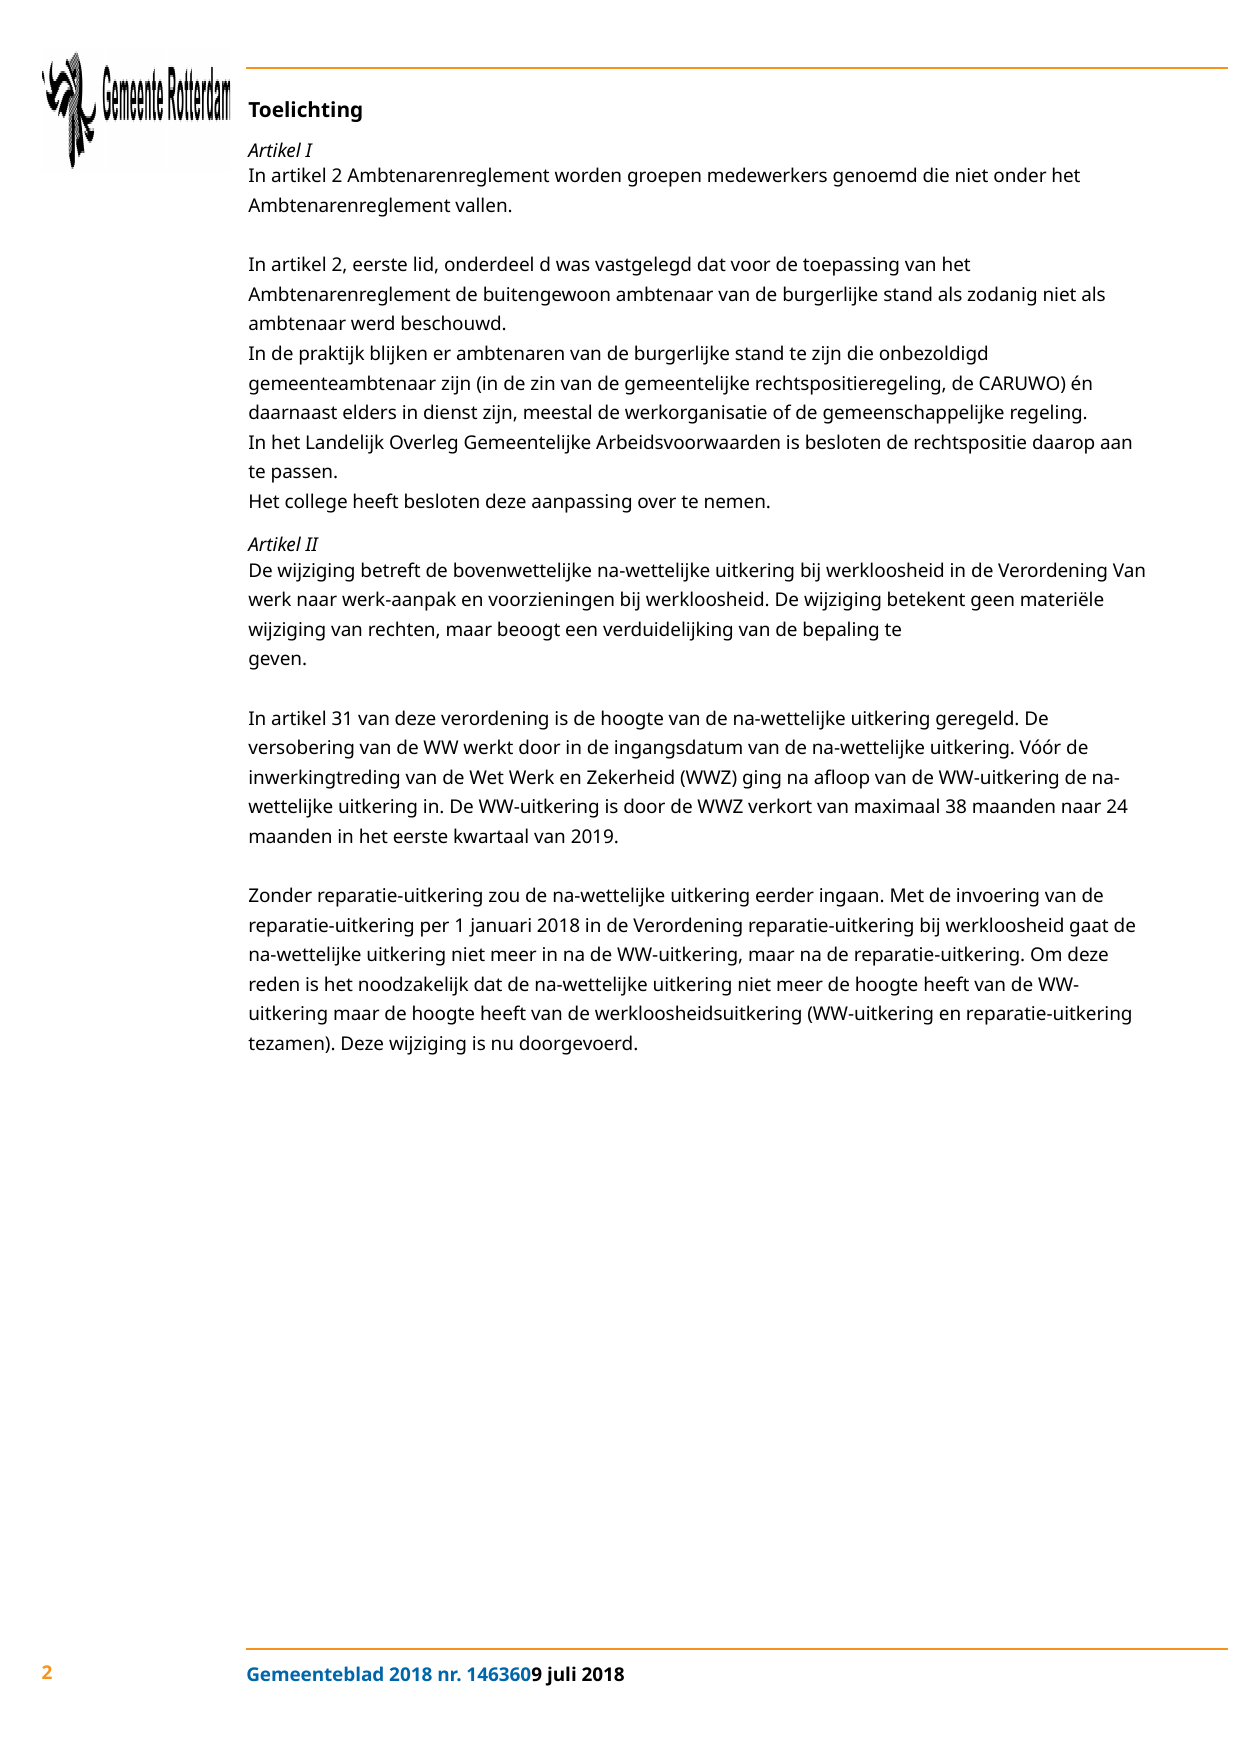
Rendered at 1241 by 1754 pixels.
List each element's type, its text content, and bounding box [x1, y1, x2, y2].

picture [41, 47, 231, 172]
text Artikel I [248, 137, 1152, 163]
text De wijziging betreft de bovenwettelijke na-wettelijke uitkering bij werkloosheid in de Verordening Van werk naar werk-aanpak en voorzieningen bij werkloosheid. De wijziging betekent geen materiële wijziging van rechten, maar beoogt een verduidelijking van de bepaling te [248, 557, 1152, 642]
text In het Landelijk Overleg Gemeentelijke Arbeidsvoorwaarden is besloten de rechtspositie daarop aan te passen. [248, 429, 1152, 484]
text In artikel 2, eerste lid, onderdeel d was vastgelegd dat voor de toepassing van het Ambtenarenreglement de buitengewoon ambtenaar van de burgerlijke stand als zodanig niet als ambtenaar werd beschouwd. [248, 251, 1152, 336]
text Artikel II [248, 531, 1152, 557]
text In de praktijk blijken er ambtenaren van de burgerlijke stand te zijn die onbezoldigd gemeenteambtenaar zijn (in de zin van de gemeentelijke rechtspositieregeling, de CARUWO) én daarnaast elders in dienst zijn, meestal de werkorganisatie of de gemeenschappelijke regeling. [248, 340, 1152, 425]
text In artikel 2 Ambtenarenreglement worden groepen medewerkers genoemd die niet onder het Ambtenarenreglement vallen. [248, 163, 1152, 218]
text Toelichting [248, 95, 1152, 123]
text geven. [248, 646, 1152, 671]
text Het college heeft besloten deze aanpassing over te nemen. [248, 488, 1152, 514]
text In artikel 31 van deze verordening is de hoogte van de na-wettelijke uitkering geregeld. De versobering van de WW werkt door in de ingangsdatum van de na-wettelijke uitkering. Vóór de inwerkingtreding van de Wet Werk en Zekerheid (WWZ) ging na afloop van de WW-uitkering de na-wettelijke uitkering in. De WW-uitkering is door de WWZ verkort van maximaal 38 maanden naar 24 maanden in het eerste kwartaal van 2019. [248, 705, 1152, 849]
text Zonder reparatie-uitkering zou de na-wettelijke uitkering eerder ingaan. Met de invoering van de reparatie-uitkering per 1 januari 2018 in de Verordening reparatie-uitkering bij werkloosheid gaat de na-wettelijke uitkering niet meer in na de WW-uitkering, maar na de reparatie-uitkering. Om deze reden is het noodzakelijk dat de na-wettelijke uitkering niet meer de hoogte heeft van de WW-uitkering maar de hoogte heeft van de werkloosheidsuitkering (WW-uitkering en reparatie-uitkering tezamen). Deze wijziging is nu doorgevoerd. [248, 882, 1152, 1056]
